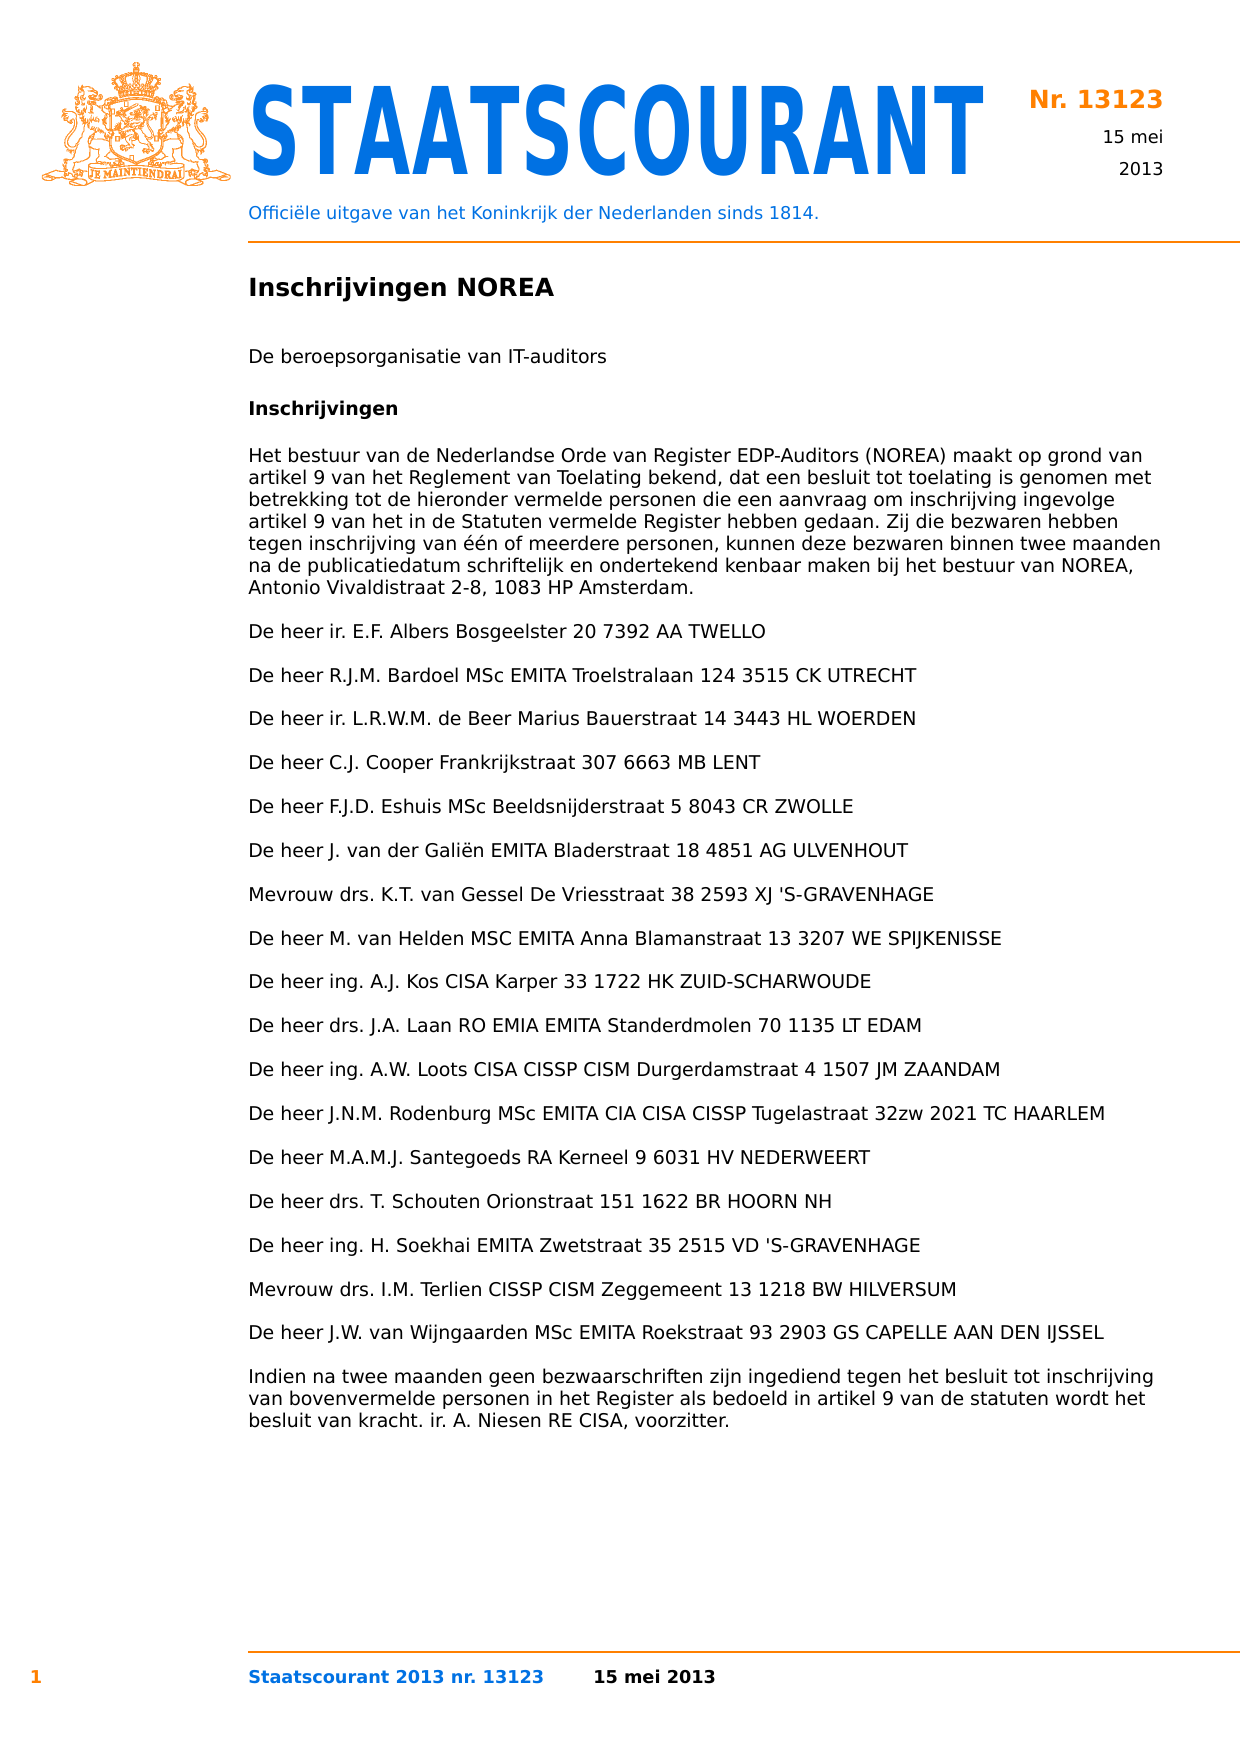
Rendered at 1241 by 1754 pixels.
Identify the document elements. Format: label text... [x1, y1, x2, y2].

picture [41, 62, 231, 186]
table_header [25, 62, 248, 241]
text De heer ir. E.F. Albers Bosgeelster 20 7392 AA TWELLO [248, 621, 1163, 643]
subtitle Inschrijvingen NOREA [248, 273, 1163, 302]
text De heer drs. T. Schouten Orionstraat 151 1622 BR HOORN NH [248, 1191, 1163, 1213]
table_header STAATSCOURANT [248, 62, 998, 203]
text De heer J. van der Galiën EMITA Bladerstraat 18 4851 AG ULVENHOUT [248, 840, 1163, 862]
text De heer ing. H. Soekhai EMITA Zwetstraat 35 2515 VD 'S-GRAVENHAGE [248, 1234, 1163, 1257]
table_header Nr. 13123 [998, 62, 1240, 121]
text De heer M. van Helden MSC EMITA Anna Blamanstraat 13 3207 WE SPIJKENISSE [248, 928, 1163, 949]
table_cell 15 mei [998, 121, 1240, 153]
text De beroepsorganisatie van IT-auditors [248, 346, 1163, 368]
text Mevrouw drs. K.T. van Gessel De Vriesstraat 38 2593 XJ 'S-GRAVENHAGE [248, 884, 1163, 906]
text De heer ing. A.W. Loots CISA CISSP CISM Durgerdamstraat 4 1507 JM ZAANDAM [248, 1059, 1163, 1081]
text De heer ing. A.J. Kos CISA Karper 33 1722 HK ZUID-SCHARWOUDE [248, 971, 1163, 993]
text Indien na twee maanden geen bezwaarschriften zijn ingediend tegen het besluit tot inschrijving van bovenvermelde personen in het Register als bedoeld in artikel 9 van de statuten wordt het besluit van kracht. ir. A. Niesen RE CISA, voorzitter. [248, 1366, 1163, 1432]
text De heer C.J. Cooper Frankrijkstraat 307 6663 MB LENT [248, 752, 1163, 774]
table_cell Officiële uitgave van het Koninkrijk der Nederlanden sinds 1814. [248, 203, 1240, 241]
subtitle Inschrijvingen [248, 398, 1163, 420]
text Mevrouw drs. I.M. Terlien CISSP CISM Zeggemeent 13 1218 BW HILVERSUM [248, 1278, 1163, 1300]
text De heer F.J.D. Eshuis MSc Beeldsnijderstraat 5 8043 CR ZWOLLE [248, 796, 1163, 818]
text De heer M.A.M.J. Santegoeds RA Kerneel 9 6031 HV NEDERWEERT [248, 1147, 1163, 1169]
text De heer drs. J.A. Laan RO EMIA EMITA Standerdmolen 70 1135 LT EDAM [248, 1015, 1163, 1037]
table_cell 2013 [998, 153, 1240, 203]
text De heer J.W. van Wijngaarden MSc EMITA Roekstraat 93 2903 GS CAPELLE AAN DEN IJSSEL [248, 1322, 1163, 1344]
text De heer ir. L.R.W.M. de Beer Marius Bauerstraat 14 3443 HL WOERDEN [248, 708, 1163, 730]
text Het bestuur van de Nederlandse Orde van Register EDP-Auditors (NOREA) maakt op grond van artikel 9 van het Reglement van Toelating bekend, dat een besluit tot toelating is genomen met betrekking tot de hieronder vermelde personen die een aanvraag om inschrijving ingevolge artikel 9 van het in de Statuten vermelde Register hebben gedaan. Zij die bezwaren hebben tegen inschrijving van één of meerdere personen, kunnen deze bezwaren binnen twee maanden na de publicatiedatum schriftelijk en ondertekend kenbaar maken bij het bestuur van NOREA, Antonio Vivaldistraat 2-8, 1083 HP Amsterdam. [248, 445, 1163, 599]
text De heer R.J.M. Bardoel MSc EMITA Troelstralaan 124 3515 CK UTRECHT [248, 664, 1163, 686]
text De heer J.N.M. Rodenburg MSc EMITA CIA CISA CISSP Tugelastraat 32zw 2021 TC HAARLEM [248, 1103, 1163, 1125]
